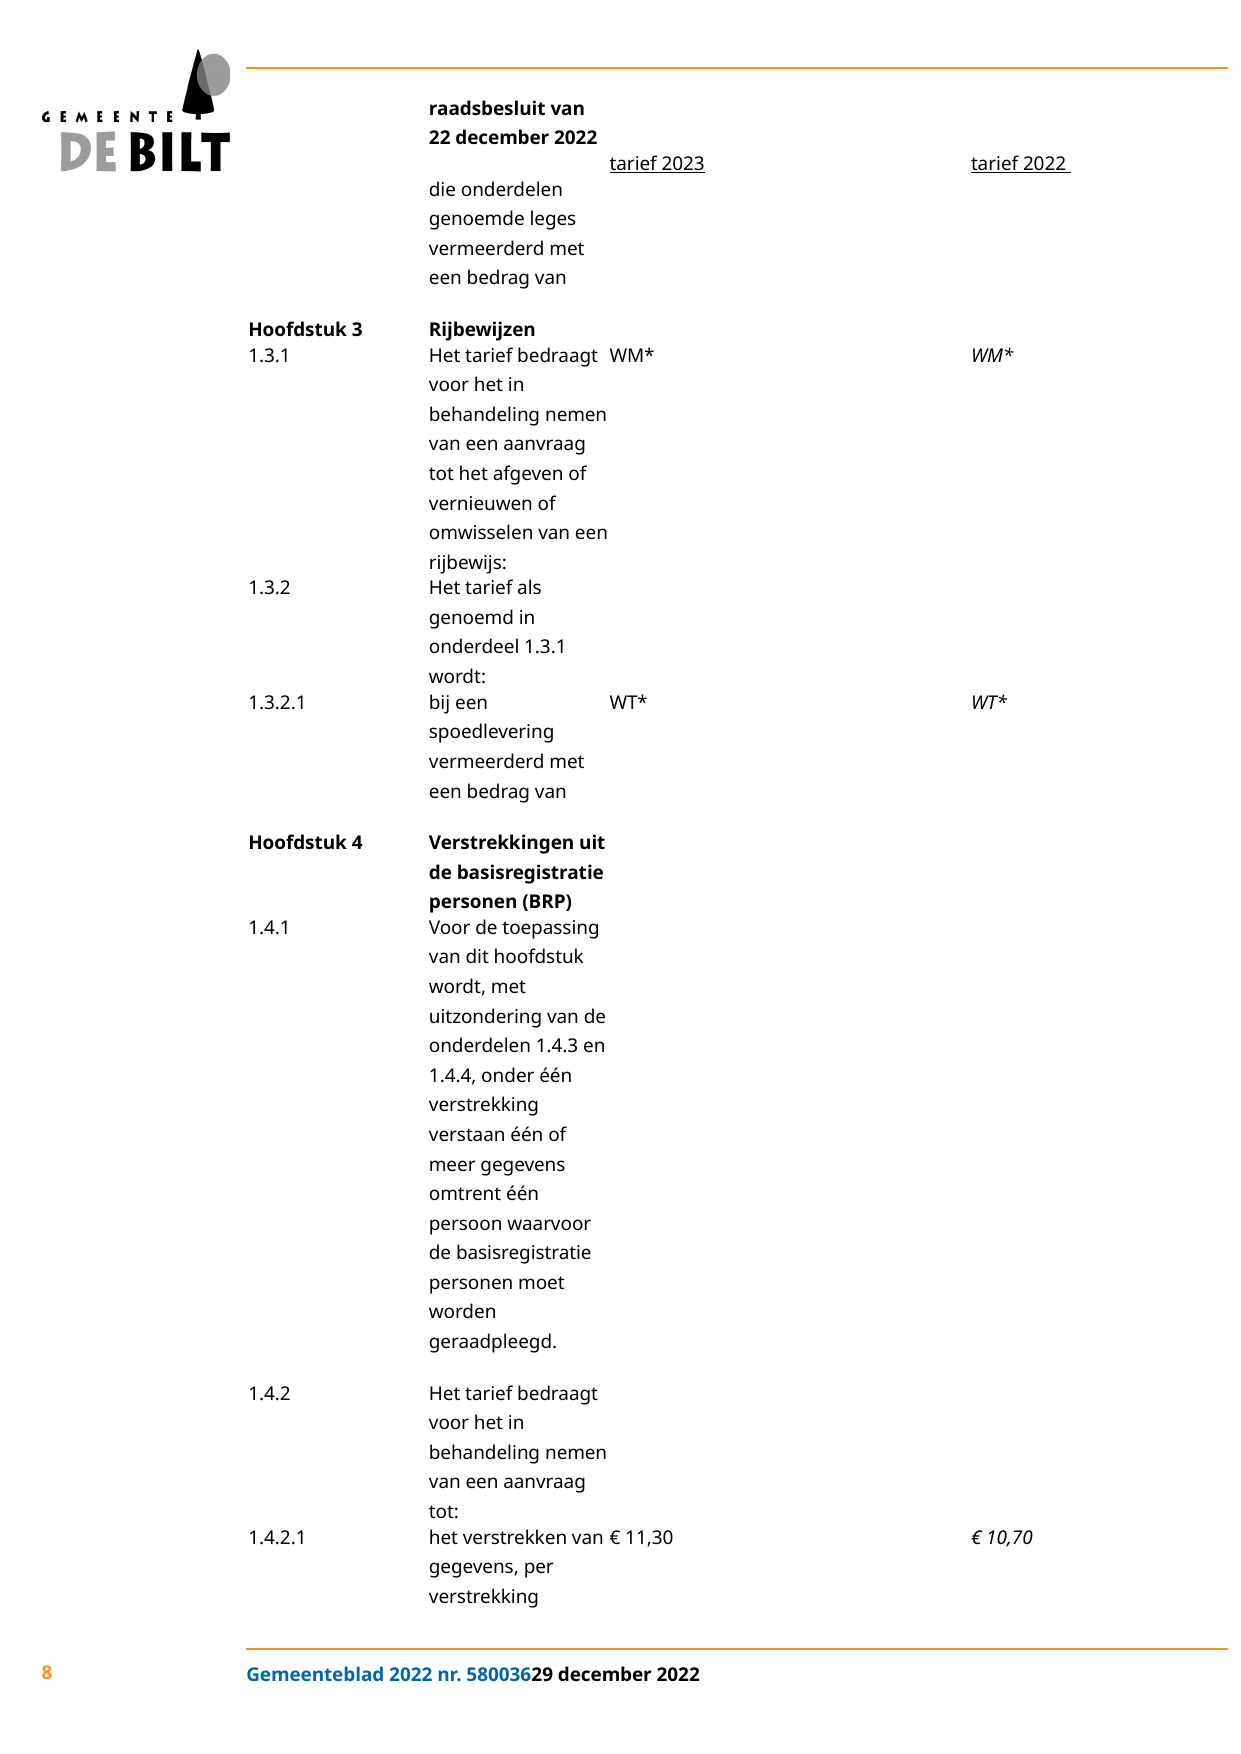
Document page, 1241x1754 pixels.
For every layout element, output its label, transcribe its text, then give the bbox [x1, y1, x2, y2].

table_cell [971, 914, 1152, 1354]
table_cell [609, 914, 971, 1354]
table_cell Hoofdstuk 3 [248, 316, 429, 342]
table_cell [429, 1354, 609, 1380]
table_cell 1.3.2.1 [248, 689, 429, 803]
table_header [248, 95, 429, 150]
table_cell € 10,70 [971, 1524, 1152, 1609]
table_cell [971, 176, 1152, 290]
table_cell [609, 290, 971, 316]
table_cell Het tarief bedraagt voor het in behandeling nemen van een aanvraag tot het afgeven of vernieuwen of omwisselen van een rijbewijs: [429, 342, 609, 574]
table_cell [248, 1354, 429, 1380]
table_cell [971, 1354, 1152, 1380]
picture [41, 47, 231, 172]
table_header raadsbesluit van 22 december 2022 [429, 95, 609, 150]
table_cell [248, 150, 429, 176]
table_cell WM* [971, 342, 1152, 574]
table_cell [609, 1354, 971, 1380]
table_cell € 11,30 [609, 1524, 971, 1609]
table_cell WM* [609, 342, 971, 574]
table_cell Het tarief als genoemd in onderdeel 1.3.1 wordt: [429, 575, 609, 689]
table_cell Hoofdstuk 4 [248, 829, 429, 914]
table_cell 1.4.2 [248, 1380, 429, 1524]
table_cell [248, 176, 429, 290]
table_cell [248, 804, 429, 829]
table_cell [609, 1380, 971, 1524]
table_cell [609, 316, 971, 342]
table_cell [248, 290, 429, 316]
table_cell [429, 804, 609, 829]
table_cell [609, 829, 971, 914]
table_cell 1.4.2.1 [248, 1524, 429, 1609]
table_cell Verstrekkingen uit de basisregistratie personen (BRP) [429, 829, 609, 914]
table_header [609, 95, 1152, 150]
table_cell [971, 1380, 1152, 1524]
table_cell die onderdelen genoemde leges vermeerderd met een bedrag van [429, 176, 609, 290]
table_cell Het tarief bedraagt voor het in behandeling nemen van een aanvraag tot: [429, 1380, 609, 1524]
table_cell 1.3.1 [248, 342, 429, 574]
table_cell tarief 2023 [609, 150, 971, 176]
table_cell tarief 2022 [971, 150, 1152, 176]
table_cell [609, 575, 971, 689]
table_cell WT* [609, 689, 971, 803]
table_cell [971, 290, 1152, 316]
table_cell bij een spoedlevering vermeerderd met een bedrag van [429, 689, 609, 803]
table_cell [429, 150, 609, 176]
table_cell [609, 804, 971, 829]
table_cell 1.3.2 [248, 575, 429, 689]
table_cell [971, 575, 1152, 689]
table_cell [971, 804, 1152, 829]
table_cell [429, 290, 609, 316]
table_cell Rijbewijzen [429, 316, 609, 342]
table_cell Voor de toepassing van dit hoofdstuk wordt, met uitzondering van de onderdelen 1.4.3 en 1.4.4, onder één verstrekking verstaan één of meer gegevens omtrent één persoon waarvoor de basisregistratie personen moet worden geraadpleegd. [429, 914, 609, 1354]
table_cell het verstrekken van gegevens, per verstrekking [429, 1524, 609, 1609]
table_cell 1.4.1 [248, 914, 429, 1354]
table_cell WT* [971, 689, 1152, 803]
table_cell [971, 829, 1152, 914]
table_cell [971, 316, 1152, 342]
table_cell [609, 176, 971, 290]
